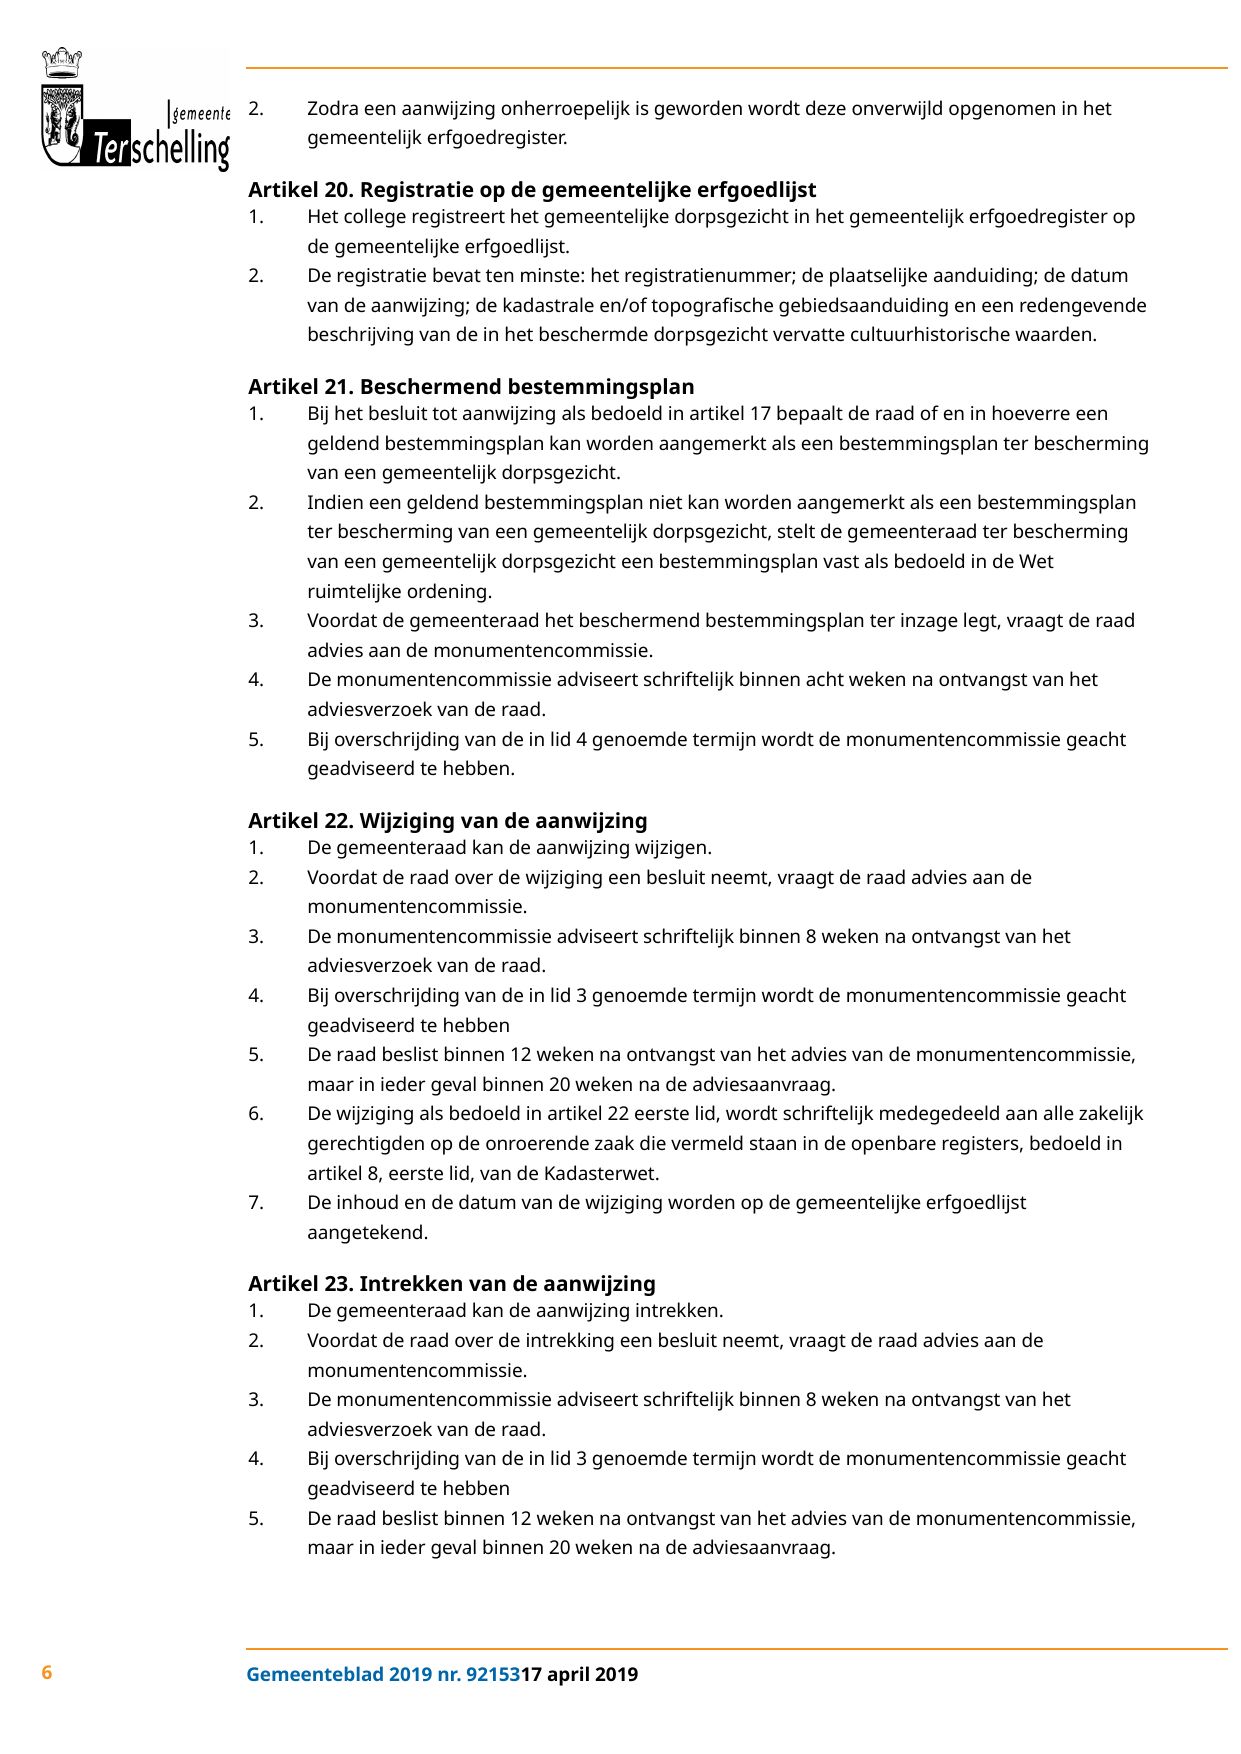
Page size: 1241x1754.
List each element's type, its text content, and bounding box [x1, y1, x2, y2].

list Bij overschrijding van de in lid 4 genoemde termijn wordt de monumentencommissie geacht geadviseerd te hebben. [248, 726, 1152, 781]
list Voordat de gemeenteraad het beschermend bestemmingsplan ter inzage legt, vraagt de raad advies aan de monumentencommissie. [248, 607, 1152, 663]
list Bij het besluit tot aanwijzing als bedoeld in artikel 17 bepaalt de raad of en in hoeverre een geldend bestemmingsplan kan worden aangemerkt als een bestemmingsplan ter bescherming van een gemeentelijk dorpsgezicht. [248, 400, 1152, 485]
text Artikel 23. Intrekken van de aanwijzing [248, 1269, 1152, 1298]
list De registratie bevat ten minste: het registratienummer; de plaatselijke aanduiding; de datum van de aanwijzing; de kadastrale en/of topografische gebiedsaanduiding en een redengevende beschrijving van de in het beschermde dorpsgezicht vervatte cultuurhistorische waarden. [248, 262, 1152, 347]
list De gemeenteraad kan de aanwijzing intrekken. [248, 1298, 1152, 1323]
list Voordat de raad over de intrekking een besluit neemt, vraagt de raad advies aan de monumentencommissie. [248, 1327, 1152, 1383]
list De wijziging als bedoeld in artikel 22 eerste lid, wordt schriftelijk medegedeeld aan alle zakelijk gerechtigden op de onroerende zaak die vermeld staan in de openbare registers, bedoeld in artikel 8, eerste lid, van de Kadasterwet. [248, 1101, 1152, 1185]
list Het college registreert het gemeentelijke dorpsgezicht in het gemeentelijk erfgoedregister op de gemeentelijke erfgoedlijst. [248, 203, 1152, 258]
picture [41, 47, 231, 172]
list De monumentencommissie adviseert schriftelijk binnen acht weken na ontvangst van het adviesverzoek van de raad. [248, 667, 1152, 722]
list De inhoud en de datum van de wijziging worden op de gemeentelijke erfgoedlijst aangetekend. [248, 1189, 1152, 1244]
text Artikel 20. Registratie op de gemeentelijke erfgoedlijst [248, 175, 1152, 203]
list Bij overschrijding van de in lid 3 genoemde termijn wordt de monumentencommissie geacht geadviseerd te hebben [248, 982, 1152, 1037]
list De monumentencommissie adviseert schriftelijk binnen 8 weken na ontvangst van het adviesverzoek van de raad. [248, 1386, 1152, 1442]
list De monumentencommissie adviseert schriftelijk binnen 8 weken na ontvangst van het adviesverzoek van de raad. [248, 923, 1152, 978]
list Zodra een aanwijzing onherroepelijk is geworden wordt deze onverwijld opgenomen in het gemeentelijk erfgoedregister. [248, 95, 1152, 150]
list Bij overschrijding van de in lid 3 genoemde termijn wordt de monumentencommissie geacht geadviseerd te hebben [248, 1446, 1152, 1501]
list Indien een geldend bestemmingsplan niet kan worden aangemerkt als een bestemmingsplan ter bescherming van een gemeentelijk dorpsgezicht, stelt de gemeenteraad ter bescherming van een gemeentelijk dorpsgezicht een bestemmingsplan vast als bedoeld in de Wet ruimtelijke ordening. [248, 489, 1152, 604]
list Voordat de raad over de wijziging een besluit neemt, vraagt de raad advies aan de monumentencommissie. [248, 864, 1152, 919]
list De raad beslist binnen 12 weken na ontvangst van het advies van de monumentencommissie, maar in ieder geval binnen 20 weken na de adviesaanvraag. [248, 1041, 1152, 1097]
text Artikel 21. Beschermend bestemmingsplan [248, 372, 1152, 400]
list De raad beslist binnen 12 weken na ontvangst van het advies van de monumentencommissie, maar in ieder geval binnen 20 weken na de adviesaanvraag. [248, 1505, 1152, 1560]
text Artikel 22. Wijziging van de aanwijzing [248, 806, 1152, 834]
list De gemeenteraad kan de aanwijzing wijzigen. [248, 834, 1152, 860]
